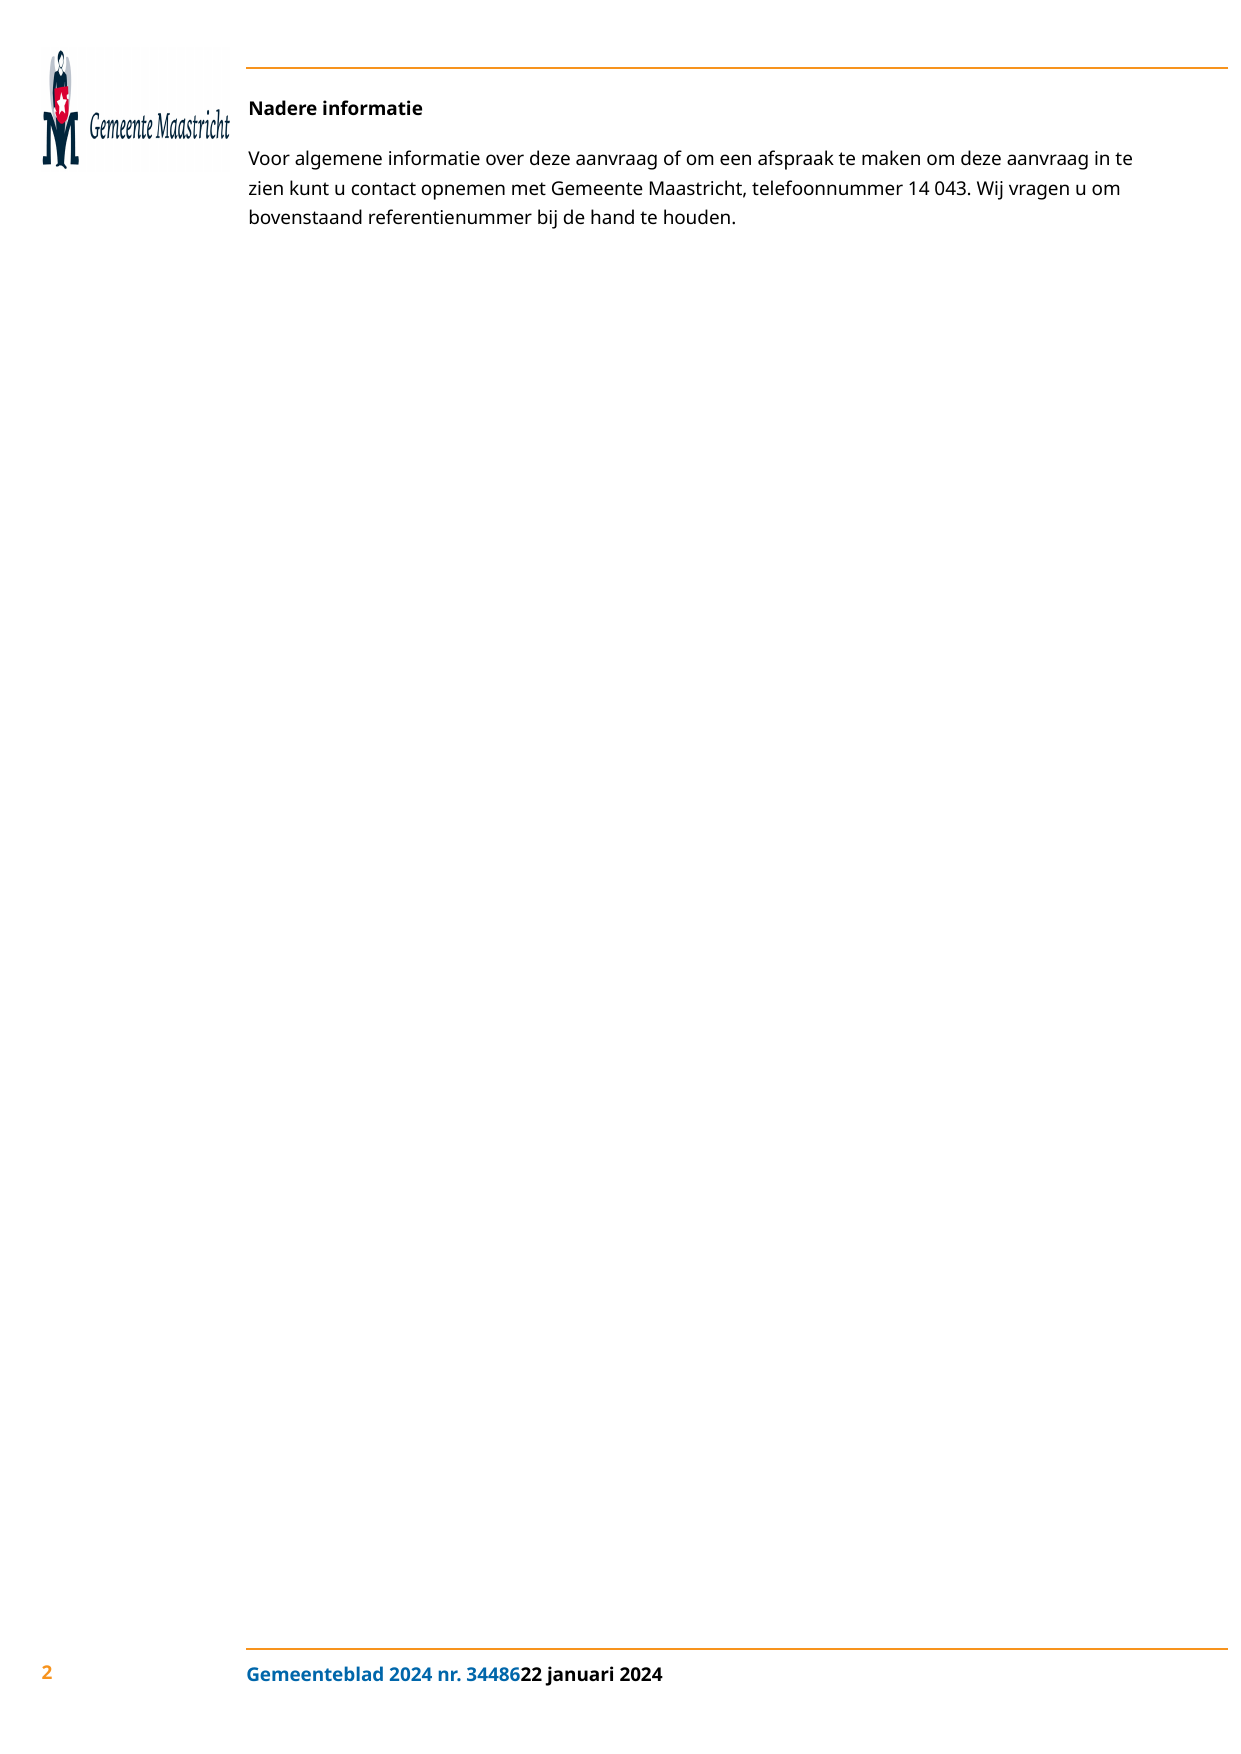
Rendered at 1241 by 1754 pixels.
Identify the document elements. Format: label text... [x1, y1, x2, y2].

text Nadere informatie [248, 95, 1152, 121]
picture [41, 47, 231, 172]
text Voor algemene informatie over deze aanvraag of om een afspraak te maken om deze aanvraag in te zien kunt u contact opnemen met Gemeente Maastricht, telefoonnummer 14 043. Wij vragen u om bovenstaand referentienummer bij de hand te houden. [248, 145, 1152, 230]
